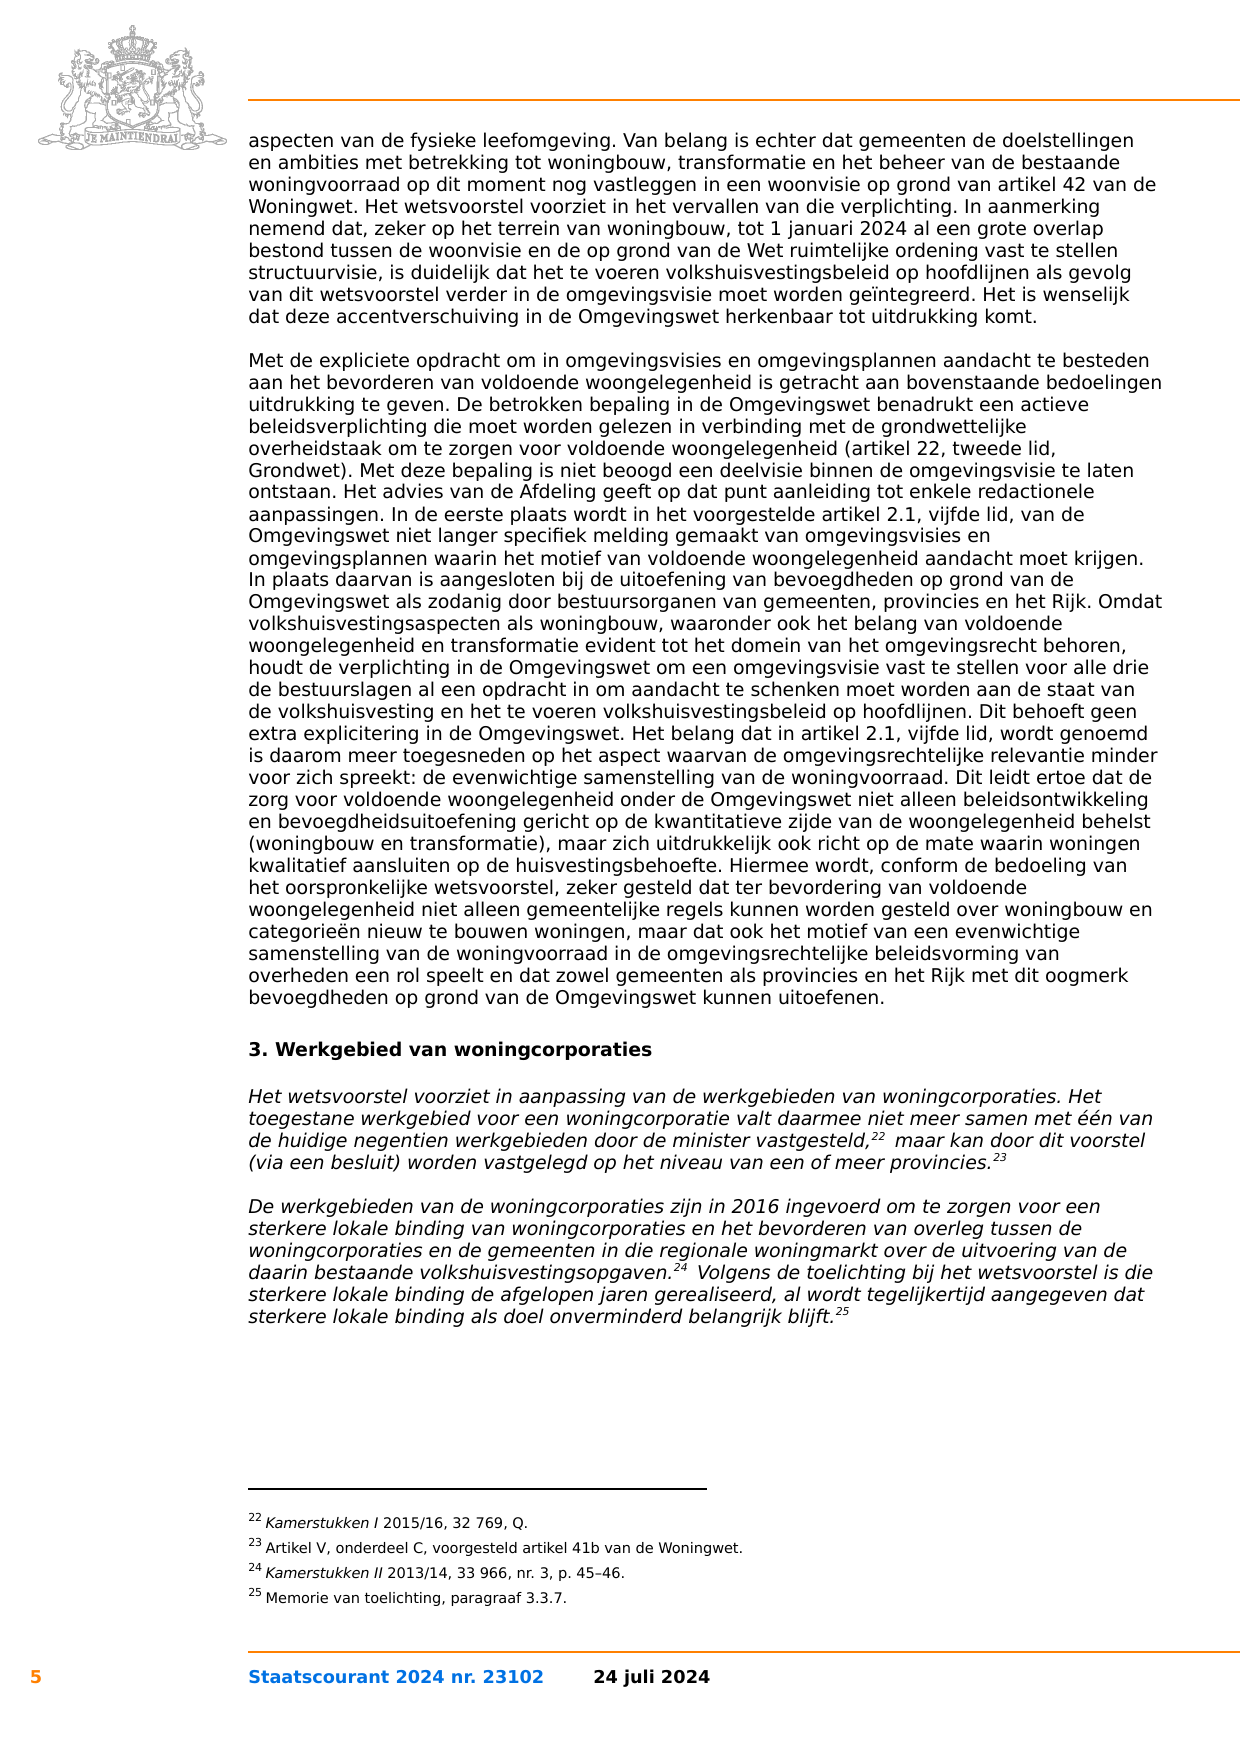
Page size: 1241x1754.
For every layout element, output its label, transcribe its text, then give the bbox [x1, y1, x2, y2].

text Kamerstukken II 2013/14, 33 966, nr. 3, p. 45–46. [248, 1561, 1163, 1583]
text De werkgebieden van de woningcorporaties zijn in 2016 ingevoerd om te zorgen voor een sterkere lokale binding van woningcorporaties en het bevorderen van overleg tussen de woningcorporaties en de gemeenten in die regionale woningmarkt over de uitvoering van de daarin bestaande volkshuisvestingsopgaven. Volgens de toelichting bij het wetsvoorstel is die sterkere lokale binding de afgelopen jaren gerealiseerd, al wordt tegelijkertijd aangegeven dat sterkere lokale binding als doel onverminderd belangrijk blijft. [248, 1196, 1163, 1328]
text Kamerstukken I 2015/16, 32 769, Q. [248, 1511, 1163, 1533]
picture [38, 25, 227, 150]
text Met de expliciete opdracht om in omgevingsvisies en omgevingsplannen aandacht te besteden aan het bevorderen van voldoende woongelegenheid is getracht aan bovenstaande bedoelingen uitdrukking te geven. De betrokken bepaling in de Omgevingswet benadrukt een actieve beleidsverplichting die moet worden gelezen in verbinding met de grondwettelijke overheidstaak om te zorgen voor voldoende woongelegenheid (artikel 22, tweede lid, Grondwet). Met deze bepaling is niet beoogd een deelvisie binnen de omgevingsvisie te laten ontstaan. Het advies van de Afdeling geeft op dat punt aanleiding tot enkele redactionele aanpassingen. In de eerste plaats wordt in het voorgestelde artikel 2.1, vijfde lid, van de Omgevingswet niet langer specifiek melding gemaakt van omgevingsvisies en omgevingsplannen waarin het motief van voldoende woongelegenheid aandacht moet krijgen. In plaats daarvan is aangesloten bij de uitoefening van bevoegdheden op grond van de Omgevingswet als zodanig door bestuursorganen van gemeenten, provincies en het Rijk. Omdat volkshuisvestingsaspecten als woningbouw, waaronder ook het belang van voldoende woongelegenheid en transformatie evident tot het domein van het omgevingsrecht behoren, houdt de verplichting in de Omgevingswet om een omgevingsvisie vast te stellen voor alle drie de bestuurslagen al een opdracht in om aandacht te schenken moet worden aan de staat van de volkshuisvesting en het te voeren volkshuisvestingsbeleid op hoofdlijnen. Dit behoeft geen extra explicitering in de Omgevingswet. Het belang dat in artikel 2.1, vijfde lid, wordt genoemd is daarom meer toegesneden op het aspect waarvan de omgevingsrechtelijke relevantie minder voor zich spreekt: de evenwichtige samenstelling van de woningvoorraad. Dit leidt ertoe dat de zorg voor voldoende woongelegenheid onder de Omgevingswet niet alleen beleidsontwikkeling en bevoegdheidsuitoefening gericht op de kwantitatieve zijde van de woongelegenheid behelst (woningbouw en transformatie), maar zich uitdrukkelijk ook richt op de mate waarin woningen kwalitatief aansluiten op de huisvestingsbehoefte. Hiermee wordt, conform de bedoeling van het oorspronkelijke wetsvoorstel, zeker gesteld dat ter bevordering van voldoende woongelegenheid niet alleen gemeentelijke regels kunnen worden gesteld over woningbouw en categorieën nieuw te bouwen woningen, maar dat ook het motief van een evenwichtige samenstelling van de woningvoorraad in de omgevingsrechtelijke beleidsvorming van overheden een rol speelt en dat zowel gemeenten als provincies en het Rijk met dit oogmerk bevoegdheden op grond van de Omgevingswet kunnen uitoefenen. [248, 349, 1163, 1009]
text aspecten van de fysieke leefomgeving. Van belang is echter dat gemeenten de doelstellingen en ambities met betrekking tot woningbouw, transformatie en het beheer van de bestaande woningvoorraad op dit moment nog vastleggen in een woonvisie op grond van artikel 42 van de Woningwet. Het wetsvoorstel voorziet in het vervallen van die verplichting. In aanmerking nemend dat, zeker op het terrein van woningbouw, tot 1 januari 2024 al een grote overlap bestond tussen de woonvisie en de op grond van de Wet ruimtelijke ordening vast te stellen structuurvisie, is duidelijk dat het te voeren volkshuisvestingsbeleid op hoofdlijnen als gevolg van dit wetsvoorstel verder in de omgevingsvisie moet worden geïntegreerd. Het is wenselijk dat deze accentverschuiving in de Omgevingswet herkenbaar tot uitdrukking komt. [248, 130, 1163, 328]
text Het wetsvoorstel voorziet in aanpassing van de werkgebieden van woningcorporaties. Het toegestane werkgebied voor een woningcorporatie valt daarmee niet meer samen met één van de huidige negentien werkgebieden door de minister vastgesteld, maar kan door dit voorstel (via een besluit) worden vastgelegd op het niveau van een of meer provincies. [248, 1086, 1163, 1174]
text Artikel V, onderdeel C, voorgesteld artikel 41b van de Woningwet. [248, 1536, 1163, 1558]
text Memorie van toelichting, paragraaf 3.3.7. [248, 1586, 1163, 1608]
subtitle 3. Werkgebied van woningcorporaties [248, 1039, 1163, 1061]
